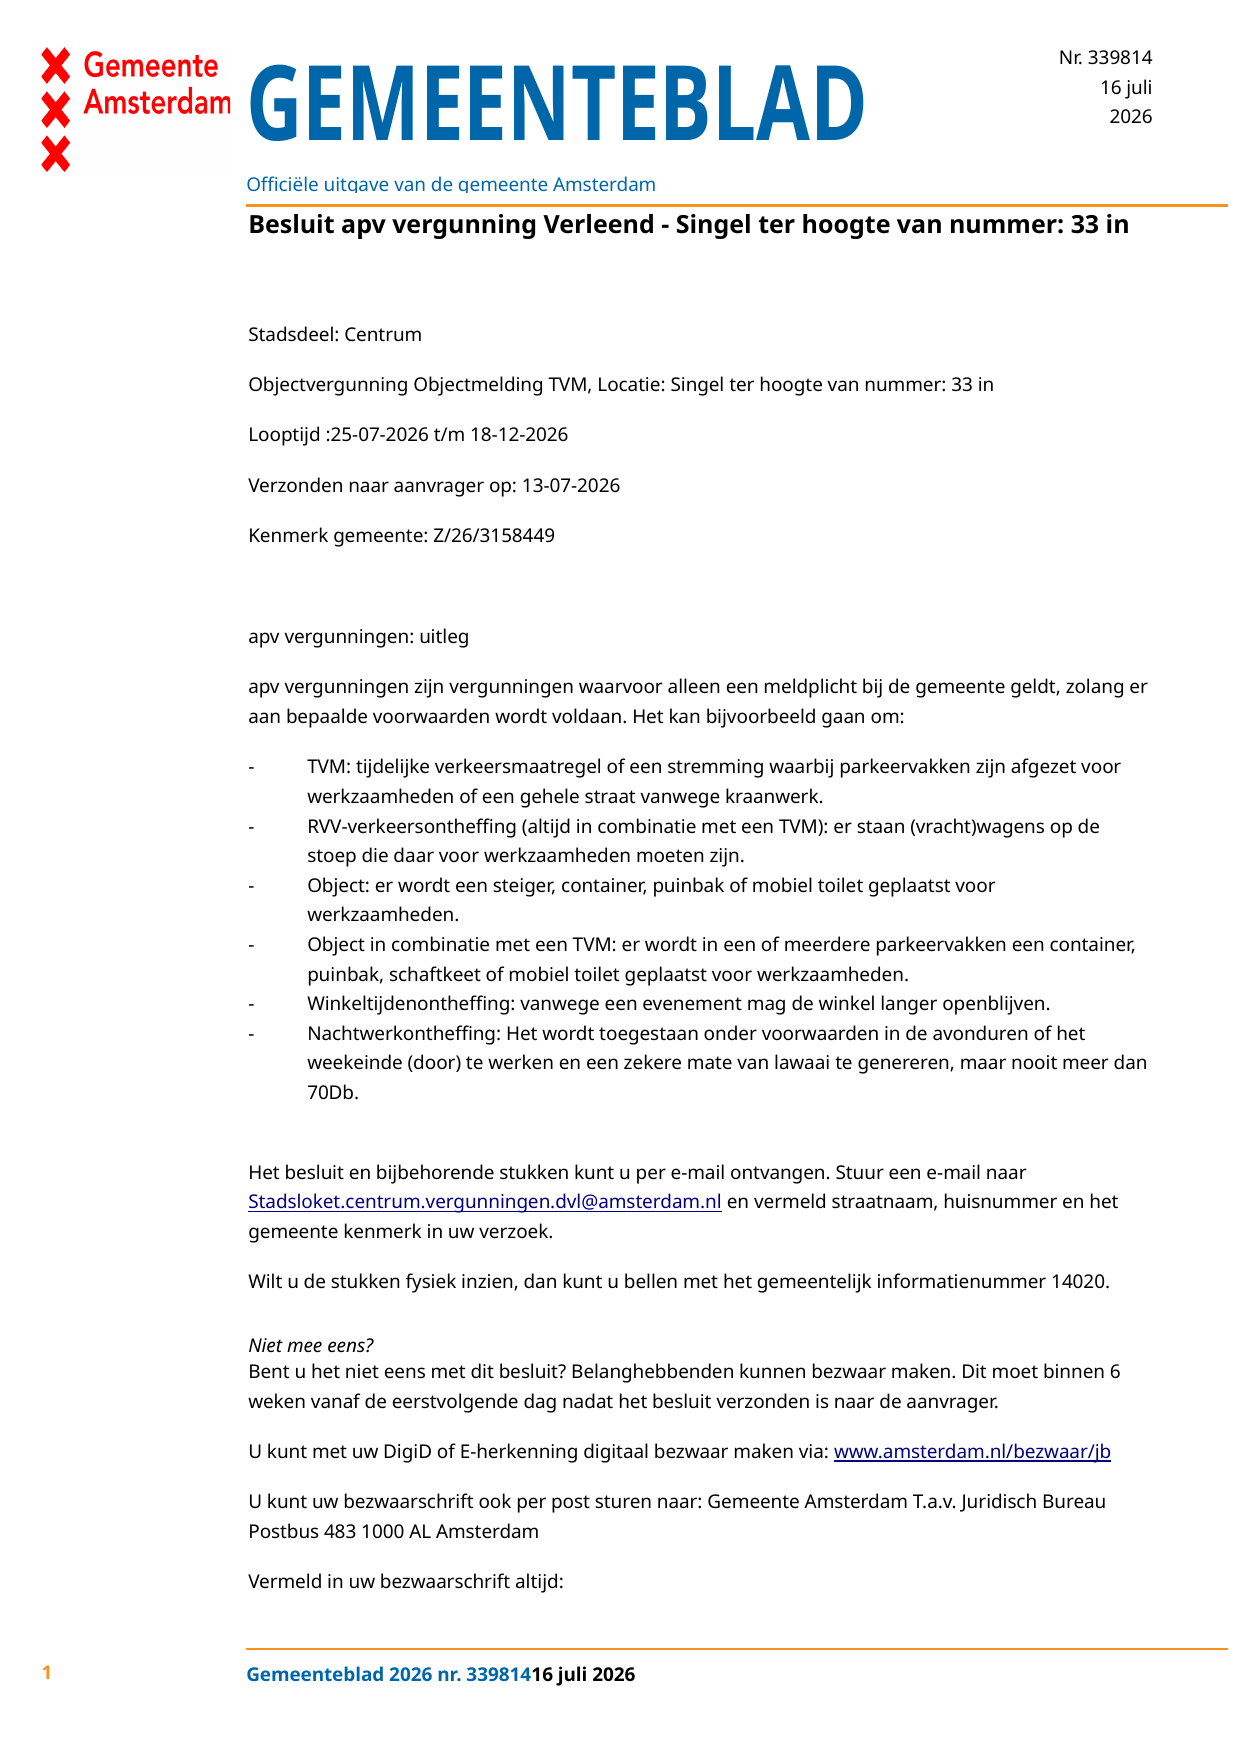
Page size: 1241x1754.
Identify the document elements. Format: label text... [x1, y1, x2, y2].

text U kunt met uw DigiD of E-herkenning digitaal bezwaar maken via: www.amsterdam.nl/bezwaar/jb [248, 1438, 1152, 1464]
list Nachtwerkontheffing: Het wordt toegestaan onder voorwaarden in de avonduren of het weekeinde (door) te werken en een zekere mate van lawaai te genereren, maar nooit meer dan 70Db. [248, 1020, 1152, 1105]
text Verzonden naar aanvrager op: 13-07-2026 [248, 472, 1152, 498]
picture [41, 47, 231, 172]
text Stadsdeel: Centrum [248, 321, 1152, 346]
list Object in combinatie met een TVM: er wordt in een of meerdere parkeervakken een container, puinbak, schaftkeet of mobiel toilet geplaatst voor werkzaamheden. [248, 931, 1152, 986]
text Wilt u de stukken fysiek inzien, dan kunt u bellen met het gemeentelijk informatienummer 14020. [248, 1269, 1152, 1294]
text Vermeld in uw bezwaarschrift altijd: [248, 1569, 1152, 1594]
text U kunt uw bezwaarschrift ook per post sturen naar: Gemeente Amsterdam T.a.v. Juridisch Bureau Postbus 483 1000 AL Amsterdam [248, 1489, 1152, 1544]
list Object: er wordt een steiger, container, puinbak of mobiel toilet geplaatst voor werkzaamheden. [248, 872, 1152, 927]
text apv vergunningen: uitleg [248, 623, 1152, 649]
list Winkeltijdenontheffing: vanwege een evenement mag de winkel langer openblijven. [248, 990, 1152, 1016]
text Objectvergunning Objectmelding TVM, Locatie: Singel ter hoogte van nummer: 33 in [248, 371, 1152, 397]
text Bent u het niet eens met dit besluit? Belanghebbenden kunnen bezwaar maken. Dit moet binnen 6 weken vanaf de eerstvolgende dag nadat het besluit verzonden is naar de aanvrager. [248, 1358, 1152, 1414]
text Kenmerk gemeente: Z/26/3158449 [248, 522, 1152, 548]
text apv vergunningen zijn vergunningen waarvoor alleen een meldplicht bij de gemeente geldt, zolang er aan bepaalde voorwaarden wordt voldaan. Het kan bijvoorbeeld gaan om: [248, 674, 1152, 729]
list TVM: tijdelijke verkeersmaatregel of een stremming waarbij parkeervakken zijn afgezet voor werkzaamheden of een gehele straat vanwege kraanwerk. [248, 754, 1152, 809]
text Besluit apv vergunning Verleend - Singel ter hoogte van nummer: 33 in [248, 207, 1152, 241]
text Het besluit en bijbehorende stukken kunt u per e-mail ontvangen. Stuur een e-mail naar Stadsloket.centrum.vergunningen.dvl@amsterdam.nl en vermeld straatnaam, huisnummer en het gemeente kenmerk in uw verzoek. [248, 1159, 1152, 1244]
text Looptijd :25-07-2026 t/m 18-12-2026 [248, 422, 1152, 447]
list RVV-verkeersontheffing (altijd in combinatie met een TVM): er staan (vracht)wagens op de stoep die daar voor werkzaamheden moeten zijn. [248, 813, 1152, 868]
text Niet mee eens? [248, 1333, 1152, 1358]
